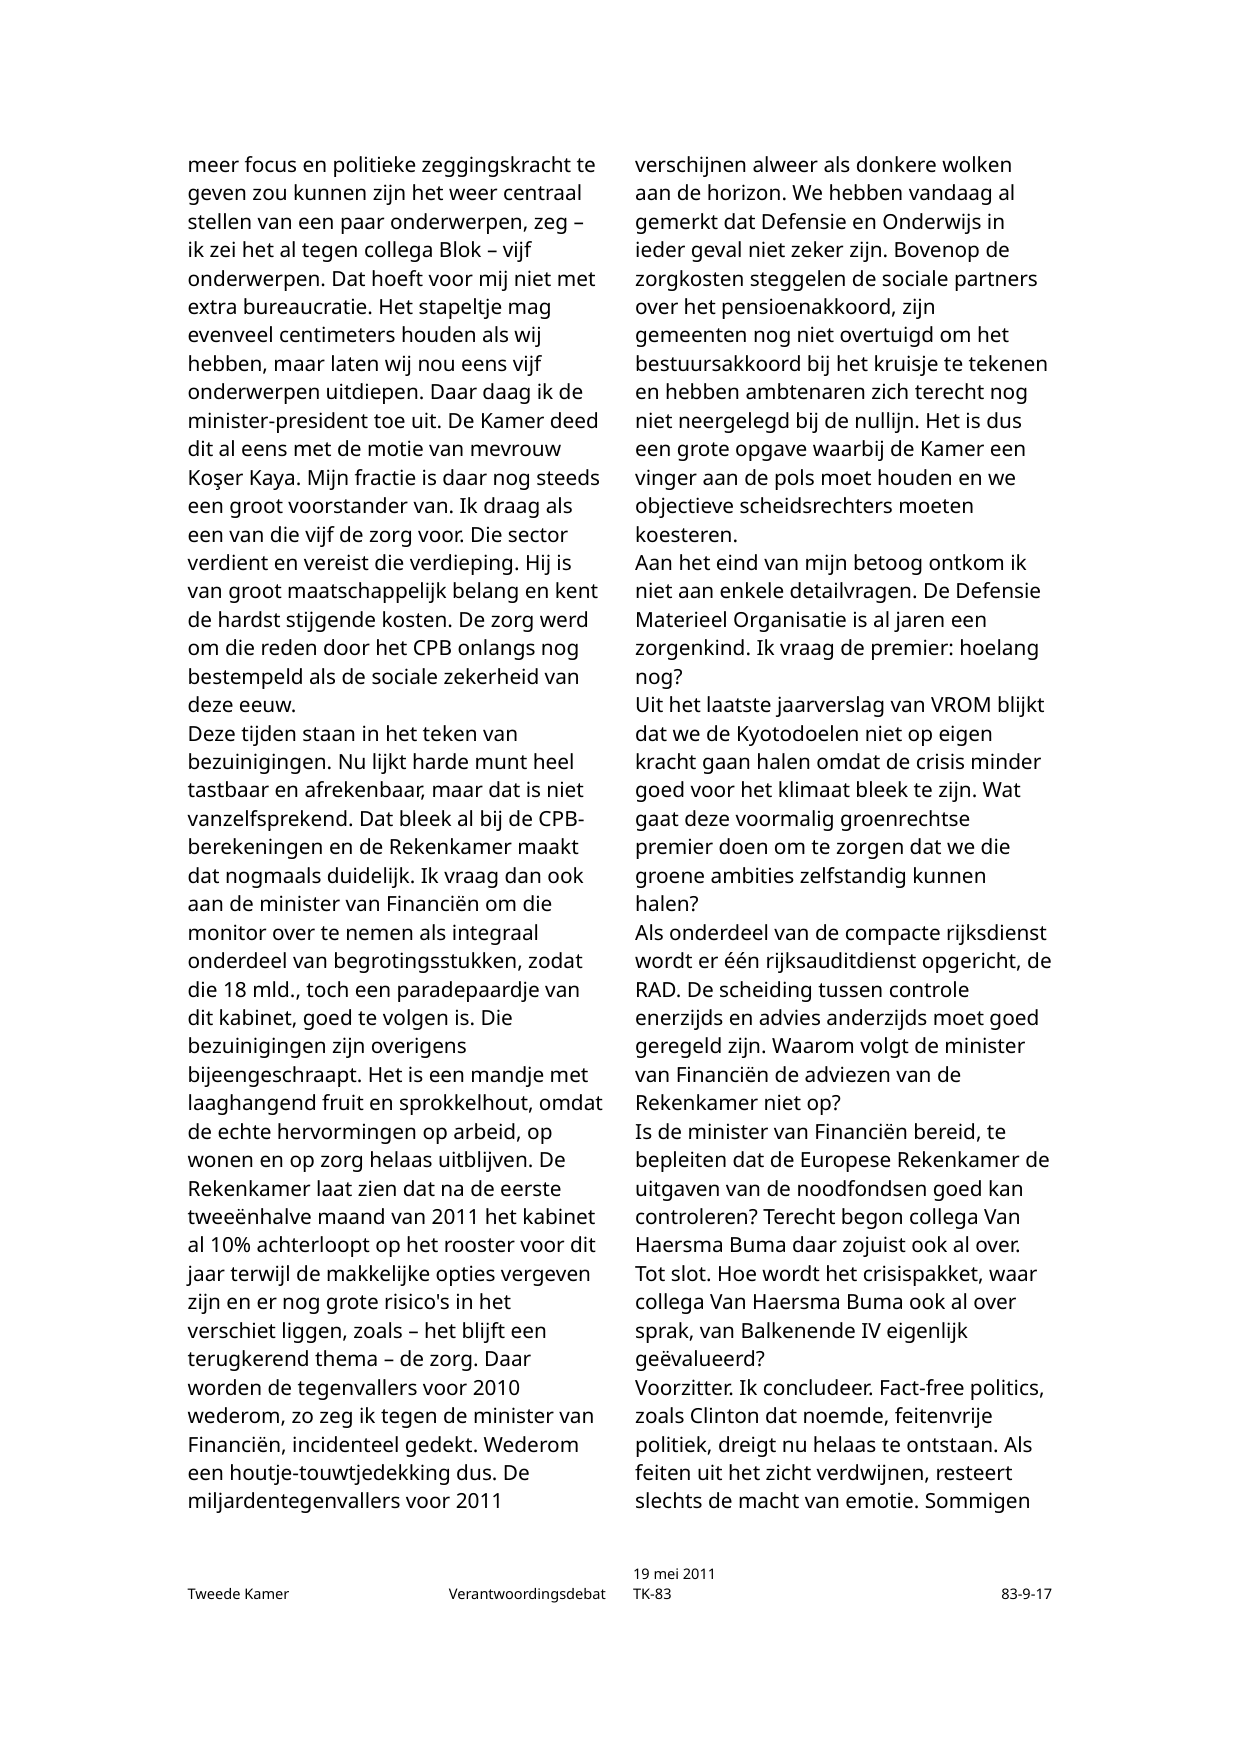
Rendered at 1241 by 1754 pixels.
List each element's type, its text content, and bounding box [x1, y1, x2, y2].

text Is de minister van Financiën bereid, te bepleiten dat de Europese Rekenkamer de uitgaven van de noodfondsen goed kan controleren? Terecht begon collega Van Haersma Buma daar zojuist ook al over. [635, 1117, 1053, 1259]
text meer focus en politieke zeggingskracht te geven zou kunnen zijn het weer centraal stellen van een paar onderwerpen, zeg – ik zei het al tegen collega Blok – vijf onderwerpen. Dat hoeft voor mij niet met extra bureaucratie. Het stapeltje mag evenveel centimeters houden als wij hebben, maar laten wij nou eens vijf onderwerpen uitdiepen. Daar daag ik de minister-president toe uit. De Kamer deed dit al eens met de motie van mevrouw Koşer Kaya. Mijn fractie is daar nog steeds een groot voorstander van. Ik draag als een van die vijf de zorg voor. Die sector verdient en vereist die verdieping. Hij is van groot maatschappelijk belang en kent de hardst stijgende kosten. De zorg werd om die reden door het CPB onlangs nog bestempeld als de sociale zekerheid van deze eeuw. [187, 150, 605, 719]
text Aan het eind van mijn betoog ontkom ik niet aan enkele detailvragen. De Defensie Materieel Organisatie is al jaren een zorgenkind. Ik vraag de premier: hoelang nog? [635, 548, 1053, 690]
text Voorzitter. Ik concludeer. Fact-free politics, zoals Clinton dat noemde, feitenvrije politiek, dreigt nu helaas te ontstaan. Als feiten uit het zicht verdwijnen, resteert slechts de macht van emotie. Sommigen [635, 1373, 1053, 1515]
text verschijnen alweer als donkere wolken aan de horizon. We hebben vandaag al gemerkt dat Defensie en Onderwijs in ieder geval niet zeker zijn. Bovenop de zorgkosten steggelen de sociale partners over het pensioenakkoord, zijn gemeenten nog niet overtuigd om het bestuursakkoord bij het kruisje te tekenen en hebben ambtenaren zich terecht nog niet neergelegd bij de nullijn. Het is dus een grote opgave waarbij de Kamer een vinger aan de pols moet houden en we objectieve scheidsrechters moeten koesteren. [635, 150, 1053, 548]
text Deze tijden staan in het teken van bezuinigingen. Nu lijkt harde munt heel tastbaar en afrekenbaar, maar dat is niet vanzelfsprekend. Dat bleek al bij de CPB-berekeningen en de Rekenkamer maakt dat nogmaals duidelijk. Ik vraag dan ook aan de minister van Financiën om die monitor over te nemen als integraal onderdeel van begrotingsstukken, zodat die 18 mld., toch een paradepaardje van dit kabinet, goed te volgen is. Die bezuinigingen zijn overigens bijeengeschraapt. Het is een mandje met laaghangend fruit en sprokkelhout, omdat de echte hervormingen op arbeid, op wonen en op zorg helaas uitblijven. De Rekenkamer laat zien dat na de eerste tweeënhalve maand van 2011 het kabinet al 10% achterloopt op het rooster voor dit jaar terwijl de makkelijke opties vergeven zijn en er nog grote risico's in het verschiet liggen, zoals – het blijft een terugkerend thema – de zorg. Daar worden de tegenvallers voor 2010 wederom, zo zeg ik tegen de minister van Financiën, incidenteel gedekt. Wederom een houtje-touwtjedekking dus. De miljardentegenvallers voor 2011 [187, 719, 605, 1515]
text Tot slot. Hoe wordt het crisispakket, waar collega Van Haersma Buma ook al over sprak, van Balkenende IV eigenlijk geëvalueerd? [635, 1259, 1053, 1373]
text Als onderdeel van de compacte rijksdienst wordt er één rijksauditdienst opgericht, de RAD. De scheiding tussen controle enerzijds en advies anderzijds moet goed geregeld zijn. Waarom volgt de minister van Financiën de adviezen van de Rekenkamer niet op? [635, 918, 1053, 1117]
text Uit het laatste jaarverslag van VROM blijkt dat we de Kyotodoelen niet op eigen kracht gaan halen omdat de crisis minder goed voor het klimaat bleek te zijn. Wat gaat deze voormalig groenrechtse premier doen om te zorgen dat we die groene ambities zelfstandig kunnen halen? [635, 690, 1053, 918]
